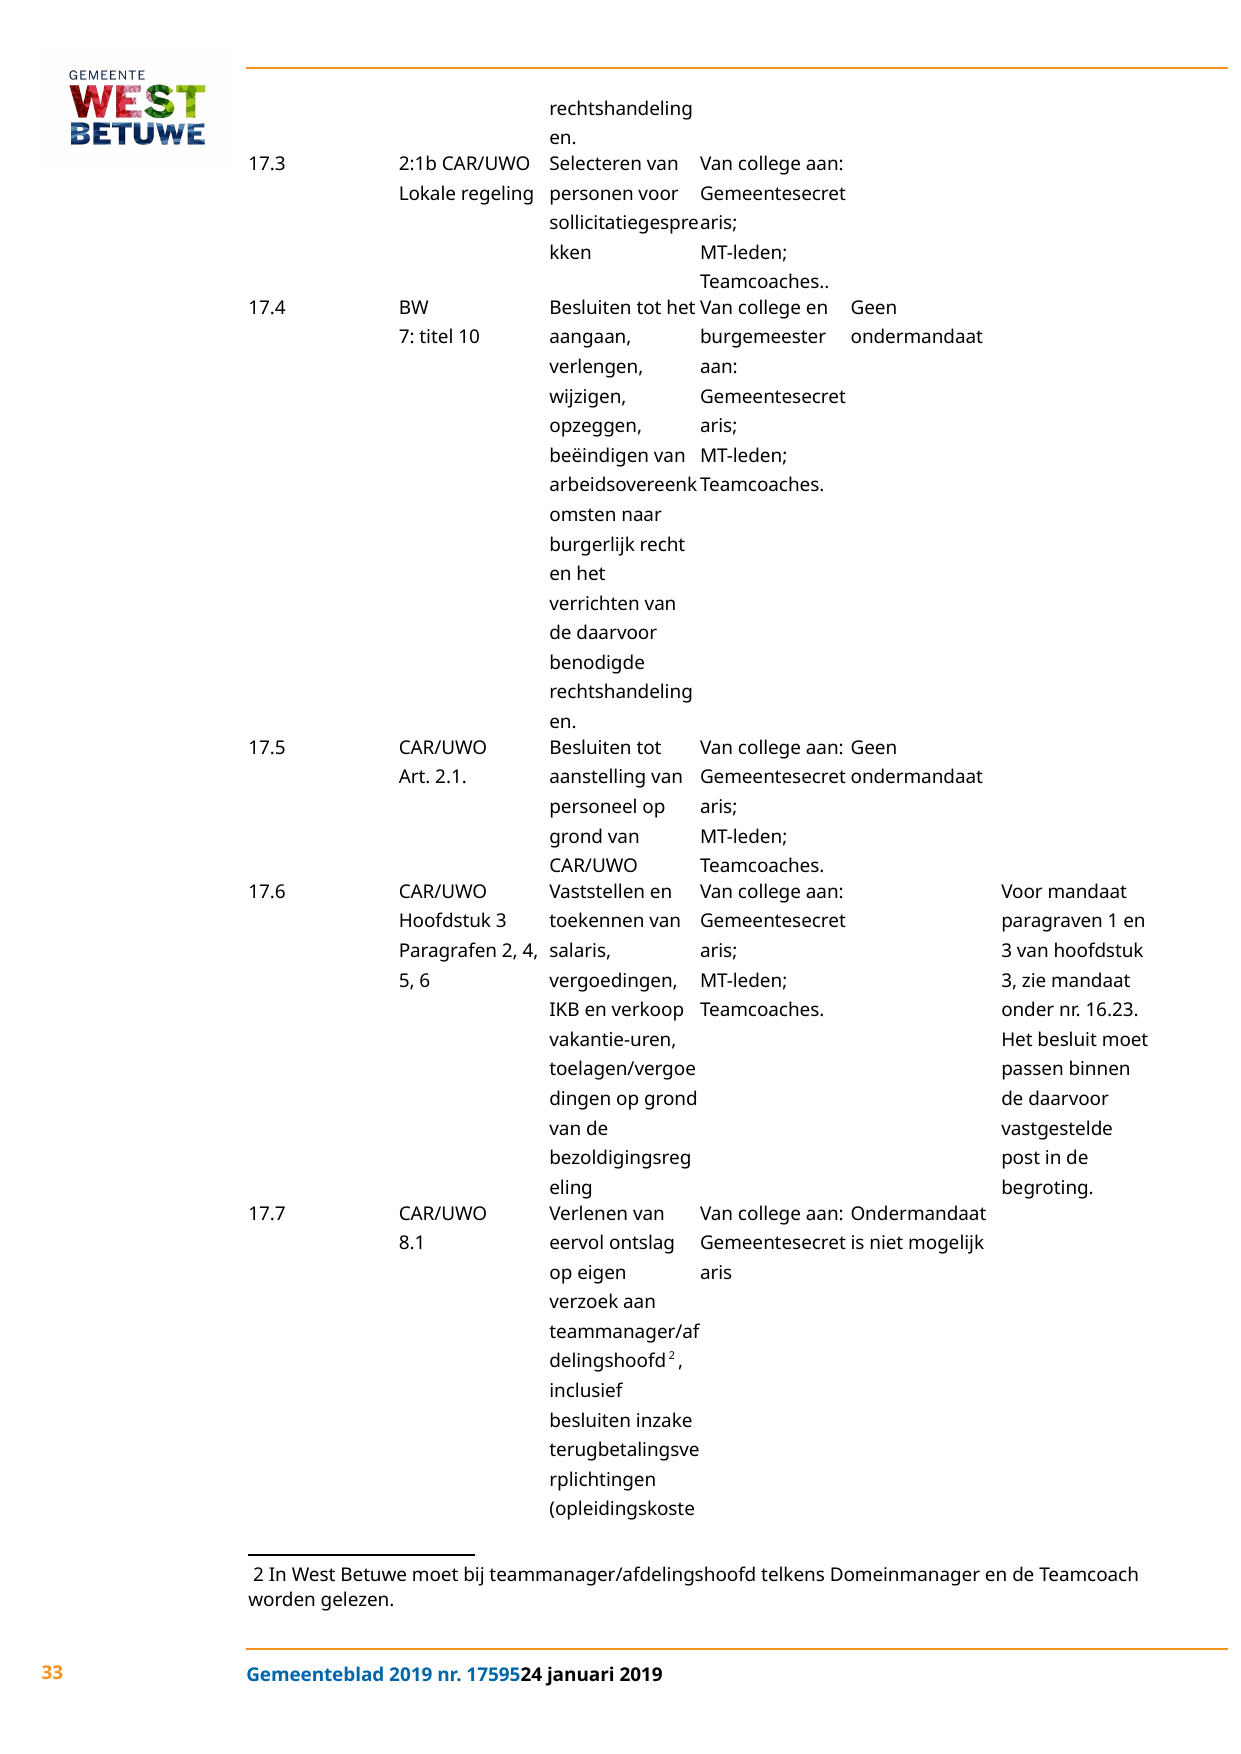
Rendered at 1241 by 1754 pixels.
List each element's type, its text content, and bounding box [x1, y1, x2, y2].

table_cell 2:1b CAR/UWO Lokale regeling [399, 150, 549, 294]
table_cell [850, 878, 1001, 1200]
table_cell CAR/UWO Hoofdstuk 3 Paragrafen 2, 4, 5, 6 [399, 878, 549, 1200]
table_cell CAR/UWO Art. 2.1. [399, 734, 549, 878]
table_cell Besluiten tot aanstelling van personeel op grond van CAR/UWO [549, 734, 700, 878]
picture [41, 47, 231, 172]
table_cell [1001, 1200, 1152, 1521]
table_cell CAR/UWO 8.1 [399, 1200, 549, 1521]
table_cell Van college en burgemeester aan: Gemeentesecretaris; MT-leden; Teamcoaches. [700, 294, 850, 734]
table_cell Van college aan: Gemeentesecretaris; MT-leden; Teamcoaches. [700, 878, 850, 1200]
table_cell 17.5 [248, 734, 398, 878]
table_cell Verlenen van eervol ontslag op eigen verzoek aan teammanager/afdelingshoofd, inclusief besluiten inzake terugbetalingsverplichtingen (opleidingskoste [549, 1200, 700, 1521]
table_cell 17.6 [248, 878, 398, 1200]
table_cell BW 7: titel 10 [399, 294, 549, 734]
table_cell [1001, 294, 1152, 734]
table_cell 17.4 [248, 294, 398, 734]
table_cell 17.7 [248, 1200, 398, 1521]
table_cell Geen ondermandaat [850, 734, 1001, 878]
table_cell Selecteren van personen voor sollicitatiegesprekken [549, 150, 700, 294]
table_cell Van college aan: Gemeentesecretaris; MT-leden; Teamcoaches.. [700, 150, 850, 294]
table_cell Besluiten tot het aangaan, verlengen, wijzigen, opzeggen, beëindigen van arbeidsovereenkomsten naar burgerlijk recht en het verrichten van de daarvoor benodigde rechtshandelingen. [549, 294, 700, 734]
table_cell [1001, 734, 1152, 878]
table_cell [1001, 95, 1152, 150]
table_cell Ondermandaat is niet mogelijk [850, 1200, 1001, 1521]
table_cell [850, 95, 1001, 150]
table_cell [248, 95, 398, 150]
table_cell Van college aan: Gemeentesecretaris [700, 1200, 850, 1521]
table_cell Vaststellen en toekennen van salaris, vergoedingen, IKB en verkoop vakantie-uren, toelagen/vergoedingen op grond van de bezoldigingsregeling [549, 878, 700, 1200]
table_cell [850, 150, 1001, 294]
table_cell rechtshandelingen. [549, 95, 700, 150]
table_cell Voor mandaat paragraven 1 en 3 van hoofdstuk 3, zie mandaat onder nr. 16.23. Het besluit moet passen binnen de daarvoor vastgestelde post in de begroting. [1001, 878, 1152, 1200]
table_cell [1001, 150, 1152, 294]
table_cell Van college aan: Gemeentesecretaris; MT-leden; Teamcoaches. [700, 734, 850, 878]
table_cell 17.3 [248, 150, 398, 294]
table_cell [399, 95, 549, 150]
table_cell Geen ondermandaat [850, 294, 1001, 734]
table_cell [700, 95, 850, 150]
